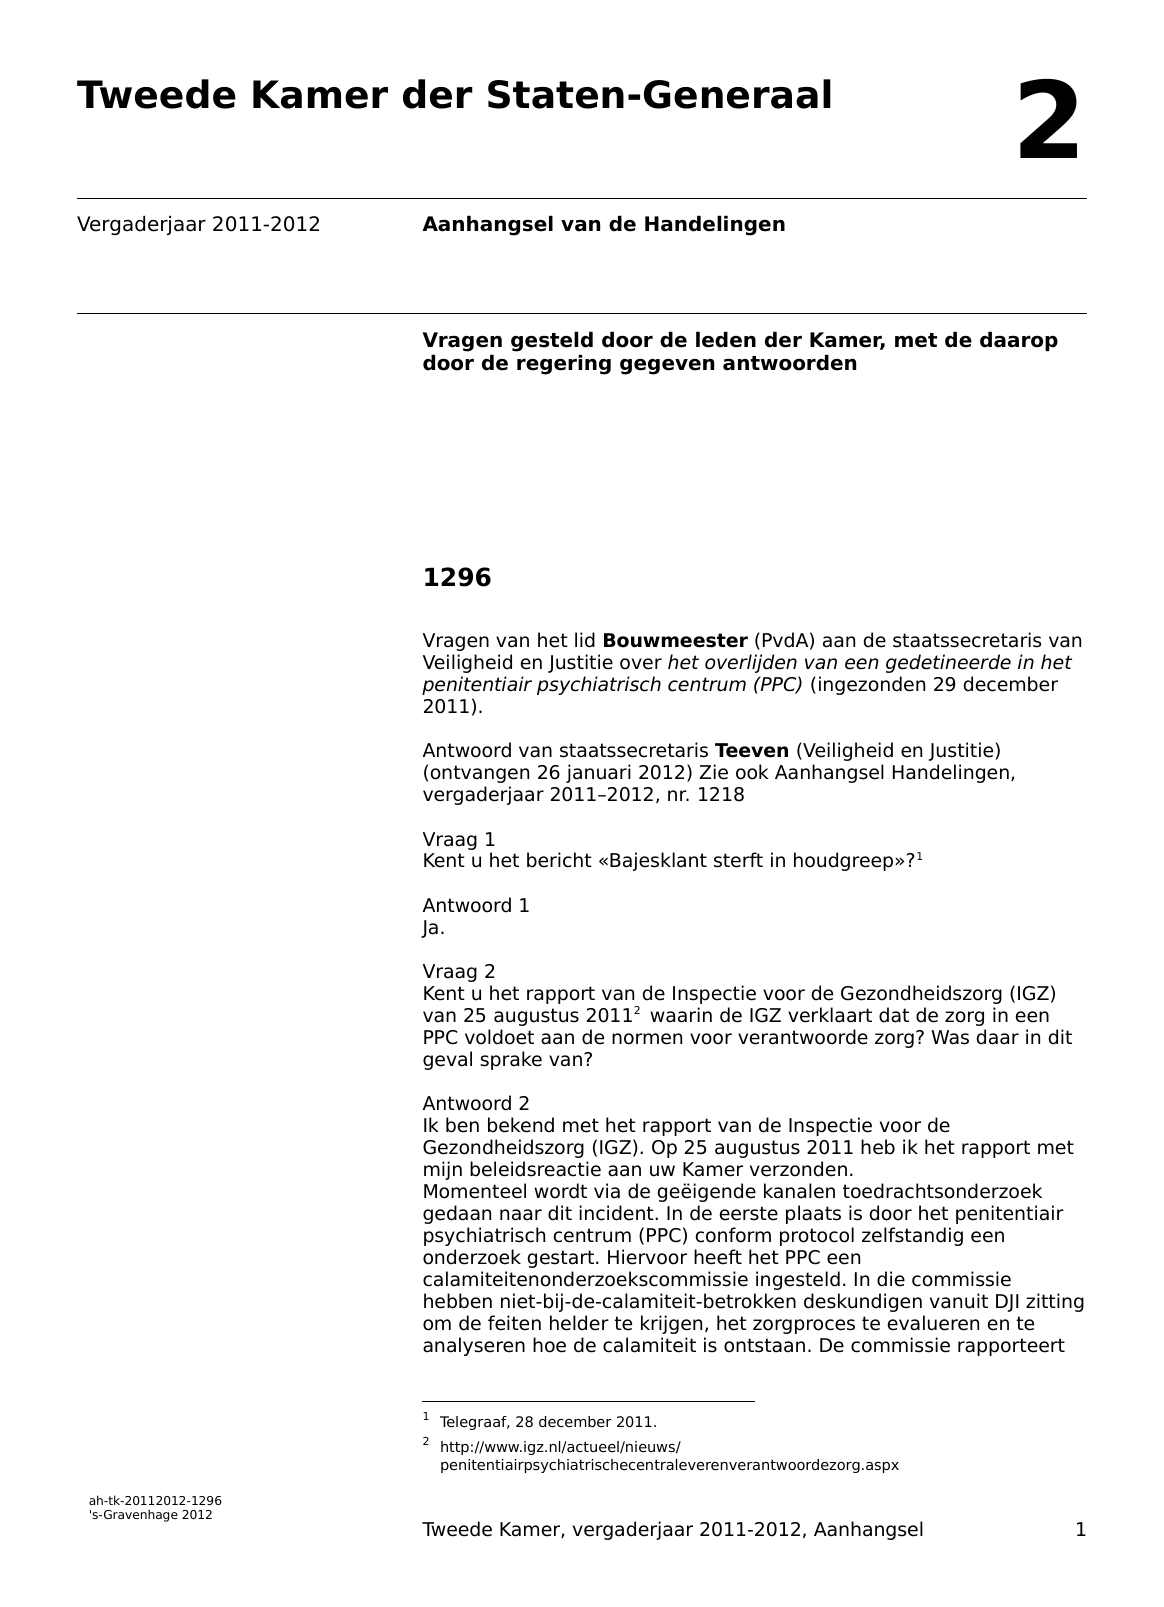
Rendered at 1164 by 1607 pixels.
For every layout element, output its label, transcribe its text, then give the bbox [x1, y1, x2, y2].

text Antwoord van staatssecretaris Teeven (Veiligheid en Justitie) (ontvangen 26 januari 2012) Zie ook Aanhangsel Handelingen, vergaderjaar 2011–2012, nr. 1218 [422, 740, 1087, 806]
text Kent u het rapport van de Inspectie voor de Gezondheidszorg (IGZ) van 25 augustus 2011 waarin de IGZ verklaart dat de zorg in een PPC voldoet aan de normen voor verantwoorde zorg? Was daar in dit geval sprake van? [422, 983, 1087, 1071]
text Telegraaf, 28 december 2011. [422, 1410, 1087, 1432]
table_header 2 [886, 59, 1087, 198]
text Vraag 2 [422, 961, 1087, 983]
text Antwoord 1 [422, 894, 1087, 917]
text Vraag 1 [422, 828, 1087, 850]
text Kent u het bericht «Bajesklant sterft in houdgreep»? [422, 850, 1087, 872]
text ah-tk-20112012-1296 [88, 1494, 323, 1508]
text Vragen van het lid Bouwmeester (PvdA) aan de staatssecretaris van Veiligheid en Justitie over het overlijden van een gedetineerde in het penitentiair psychiatrisch centrum (PPC) (ingezonden 29 december 2011). [422, 630, 1087, 718]
text Ik ben bekend met het rapport van de Inspectie voor de Gezondheidszorg (IGZ). Op 25 augustus 2011 heb ik het rapport met mijn beleidsreactie aan uw Kamer verzonden. [422, 1115, 1087, 1181]
table_cell [77, 314, 422, 375]
table_header Tweede Kamer der Staten-Generaal [77, 59, 886, 198]
text Ja. [422, 917, 1087, 938]
text 1296 [422, 563, 1087, 592]
table_cell Aanhangsel van de Handelingen [422, 199, 1087, 313]
text Antwoord 2 [422, 1093, 1087, 1115]
text 's-Gravenhage 2012 [88, 1508, 323, 1522]
table_cell Vragen gesteld door de leden der Kamer, met de daarop door de regering gegeven antwoorden [422, 314, 1087, 375]
text Momenteel wordt via de geëigende kanalen toedrachtsonderzoek gedaan naar dit incident. In de eerste plaats is door het penitentiair psychiatrisch centrum (PPC) conform protocol zelfstandig een onderzoek gestart. Hiervoor heeft het PPC een calamiteitenonderzoekscommissie ingesteld. In die commissie hebben niet-bij-de-calamiteit-betrokken deskundigen vanuit DJI zitting om de feiten helder te krijgen, het zorgproces te evalueren en te analyseren hoe de calamiteit is ontstaan. De commissie rapporteert [422, 1181, 1087, 1357]
table_cell Vergaderjaar 2011-2012 [77, 199, 422, 313]
text http://www.igz.nl/actueel/nieuws/penitentiairpsychiatrischecentraleverenverantwoordezorg.aspx [422, 1435, 1087, 1474]
